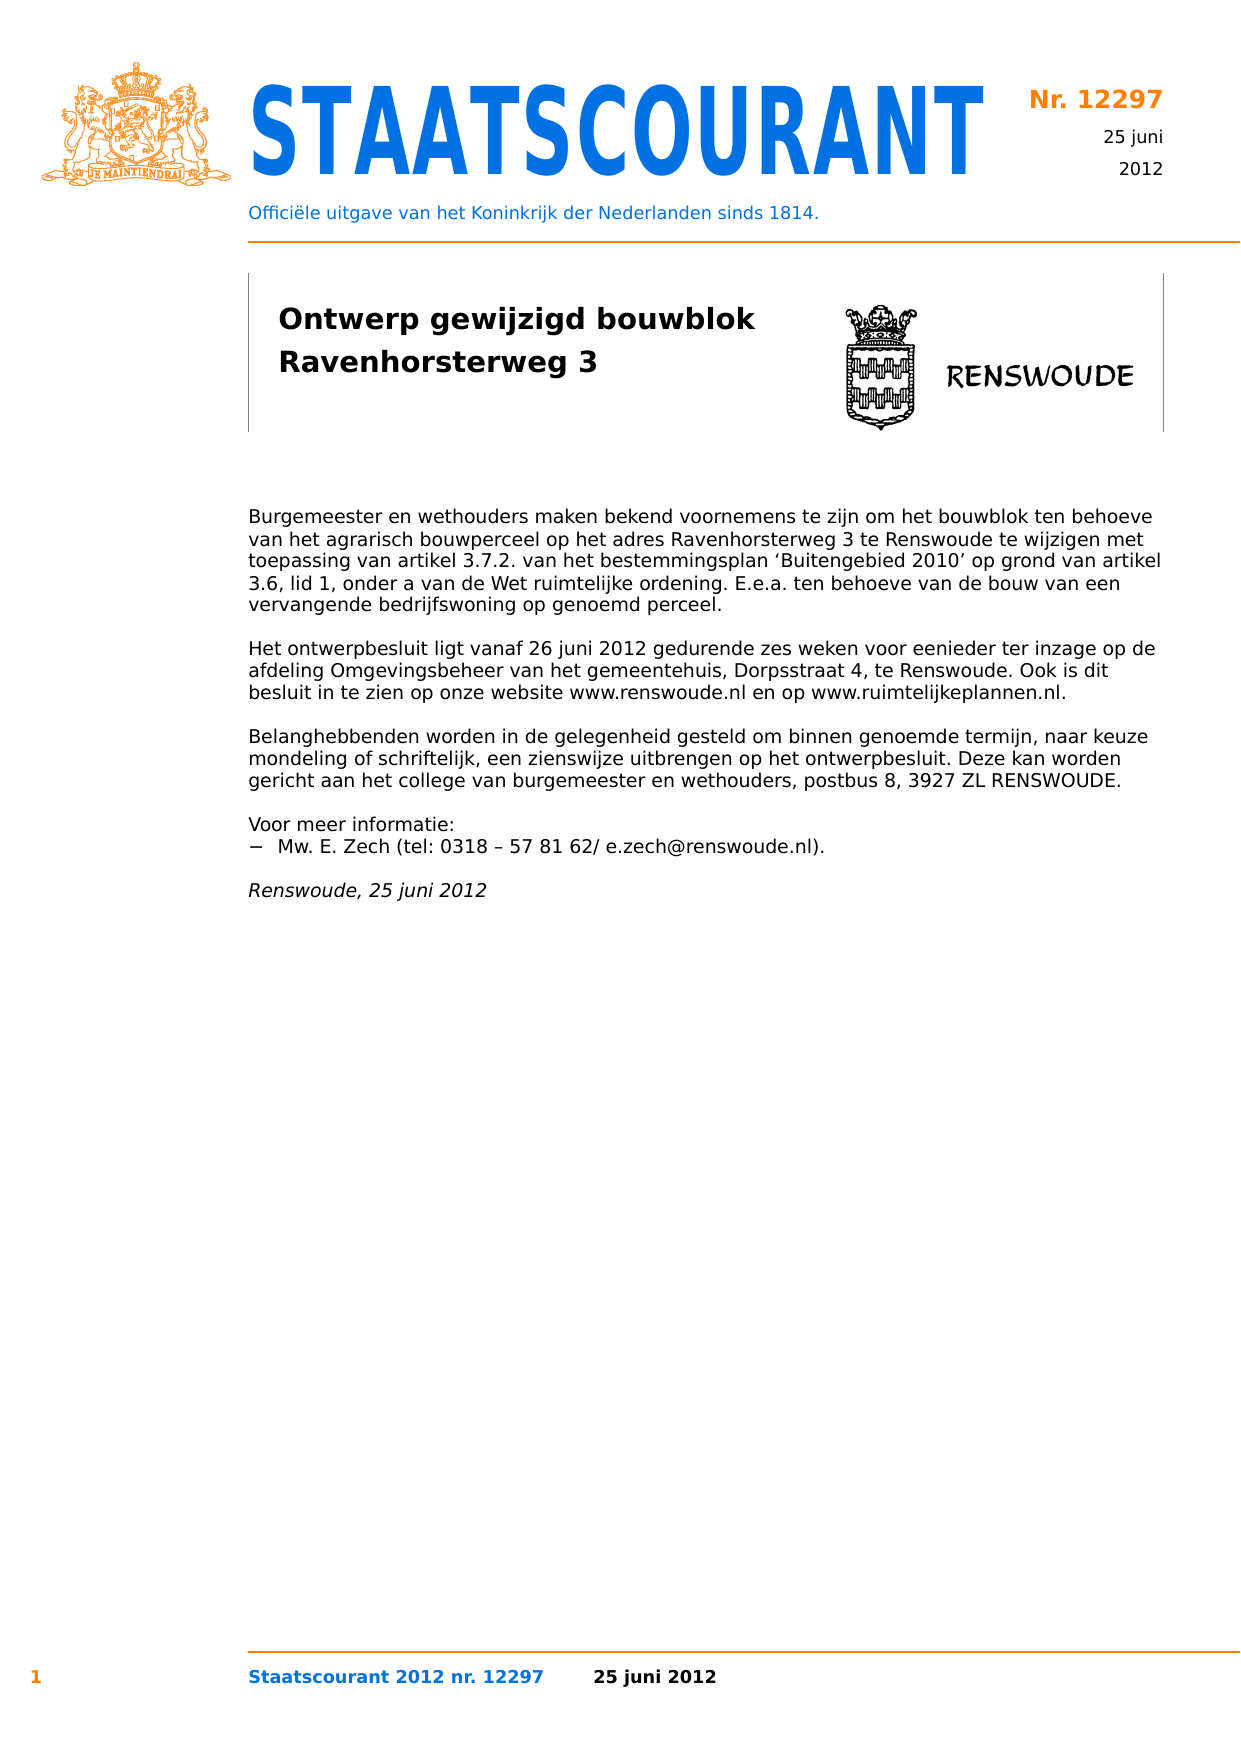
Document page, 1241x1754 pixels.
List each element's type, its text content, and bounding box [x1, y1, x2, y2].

table_header Nr. 12297 [998, 62, 1240, 121]
text Belanghebbenden worden in de gelegenheid gesteld om binnen genoemde termijn, naar keuze mondeling of schriftelijk, een zienswijze uitbrengen op het ontwerpbesluit. Deze kan worden gericht aan het college van burgemeester en wethouders, postbus 8, 3927 ZL RENSWOUDE. [248, 726, 1163, 792]
picture [41, 62, 231, 186]
text Burgemeester en wethouders maken bekend voornemens te zijn om het bouwblok ten behoeve van het agrarisch bouwperceel op het adres Ravenhorsterweg 3 te Renswoude te wijzigen met toepassing van artikel 3.7.2. van het bestemmingsplan ‘Buitengebied 2010’ op grond van artikel 3.6, lid 1, onder a van de Wet ruimtelijke ordening. E.e.a. ten behoeve van de bouw van een vervangende bedrijfswoning op genoemd perceel. [248, 506, 1163, 616]
table_header STAATSCOURANT [248, 62, 998, 203]
subtitle Ontwerp gewijzigd bouwblok Ravenhorsterweg 3 [249, 273, 1163, 432]
text Het ontwerpbesluit ligt vanaf 26 juni 2012 gedurende zes weken voor eenieder ter inzage op de afdeling Omgevingsbeheer van het gemeentehuis, Dorpsstraat 4, te Renswoude. Ook is dit besluit in te zien op onze website www.renswoude.nl en op www.ruimtelijkeplannen.nl. [248, 638, 1163, 704]
table_cell 2012 [998, 153, 1240, 203]
picture [844, 302, 1134, 433]
text Renswoude, 25 juni 2012 [248, 880, 1163, 902]
table_header [25, 62, 248, 241]
table_cell Officiële uitgave van het Koninkrijk der Nederlanden sinds 1814. [248, 203, 1240, 241]
text − Mw. E. Zech (tel: 0318 – 57 81 62/ e.zech@renswoude.nl). [248, 836, 1163, 858]
table_cell 25 juni [998, 121, 1240, 153]
text Voor meer informatie: [248, 814, 1163, 836]
